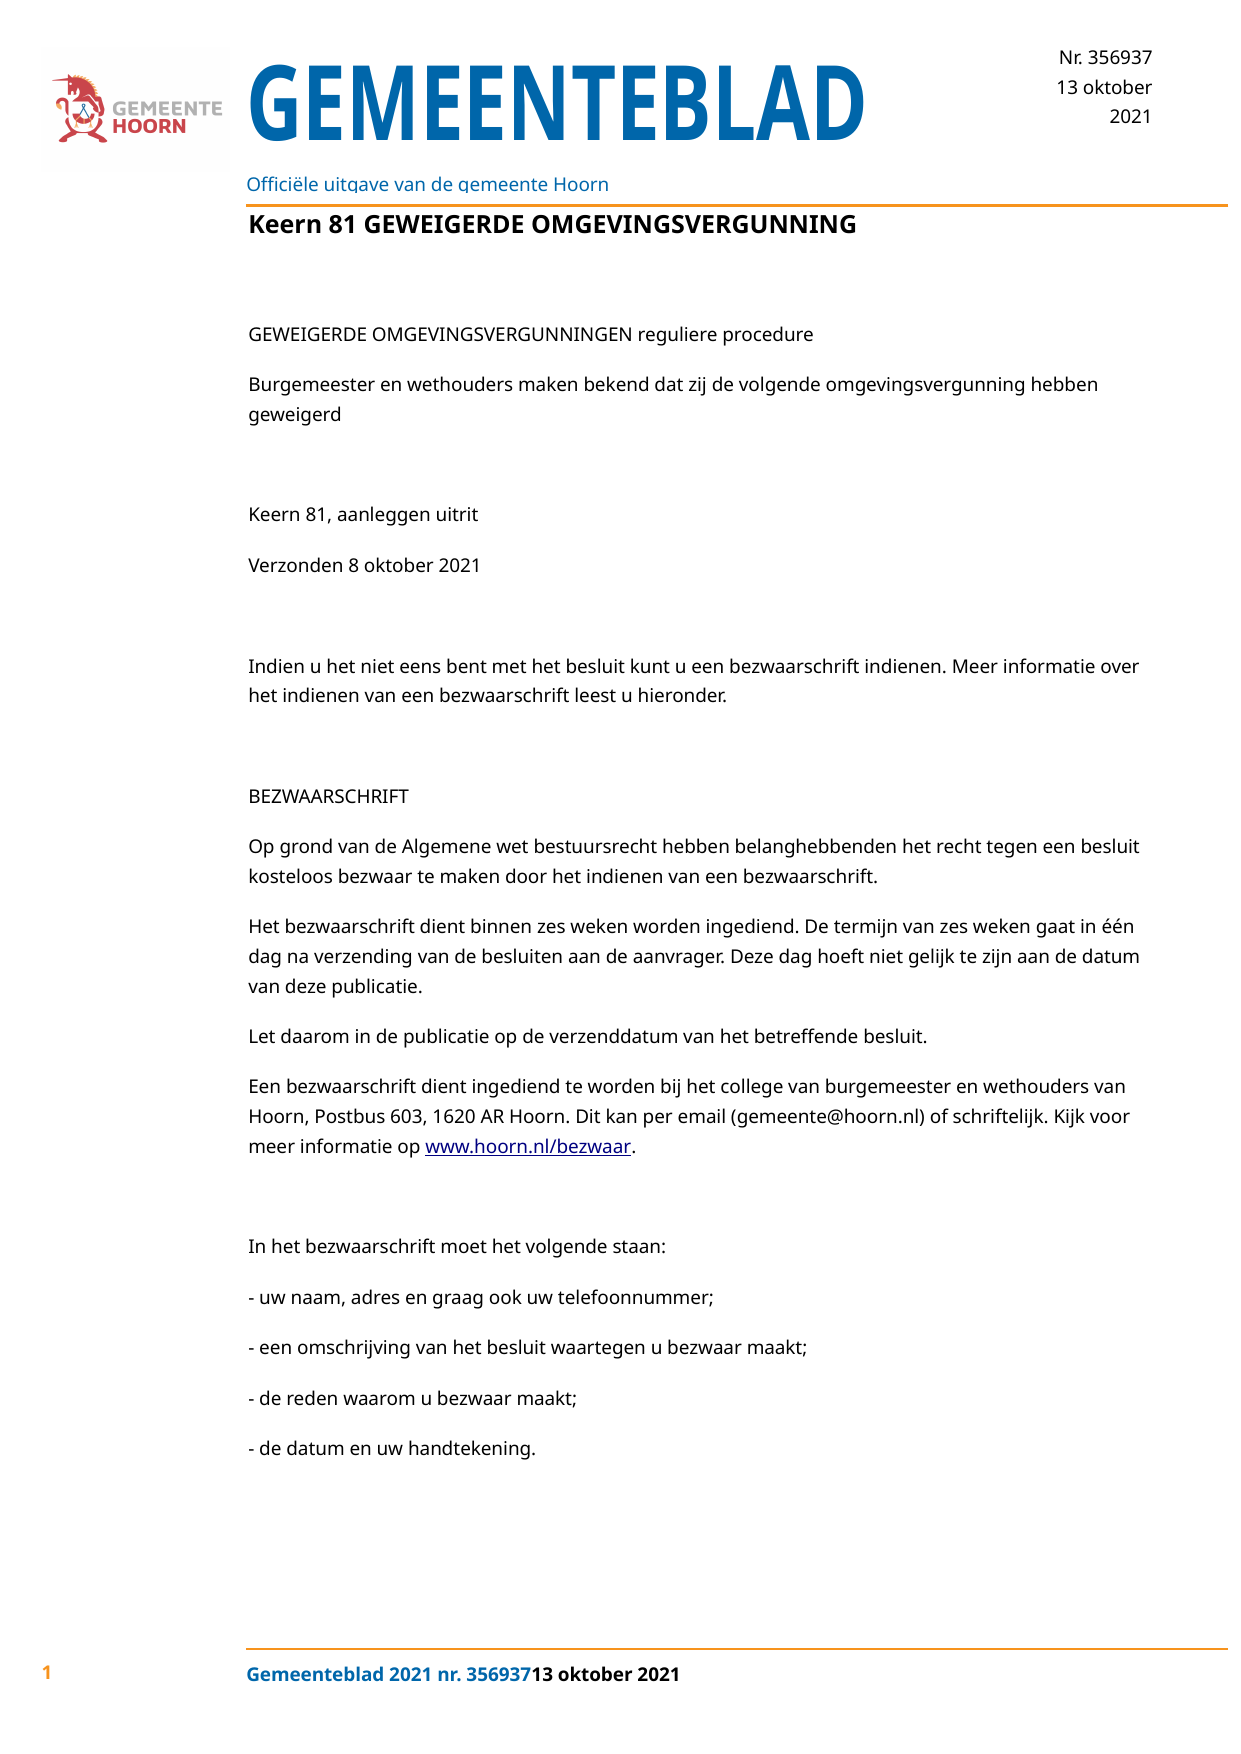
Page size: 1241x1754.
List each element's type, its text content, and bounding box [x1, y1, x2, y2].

text - een omschrijving van het besluit waartegen u bezwaar maakt; [248, 1334, 1152, 1360]
text Burgemeester en wethouders maken bekend dat zij de volgende omgevingsvergunning hebben geweigerd [248, 371, 1152, 426]
text Verzonden 8 oktober 2021 [248, 552, 1152, 578]
text In het bezwaarschrift moet het volgende staan: [248, 1234, 1152, 1259]
text BEZWAARSCHRIFT [248, 783, 1152, 809]
text Indien u het niet eens bent met het besluit kunt u een bezwaarschrift indienen. Meer informatie over het indienen van een bezwaarschrift leest u hieronder. [248, 653, 1152, 708]
text - de datum en uw handtekening. [248, 1435, 1152, 1461]
text Let daarom in de publicatie op de verzenddatum van het betreffende besluit. [248, 1023, 1152, 1049]
picture [41, 47, 231, 172]
text Keern 81 GEWEIGERDE OMGEVINGSVERGUNNING [248, 207, 1152, 241]
text Het bezwaarschrift dient binnen zes weken worden ingediend. De termijn van zes weken gaat in één dag na verzending van de besluiten aan de aanvrager. Deze dag hoeft niet gelijk te zijn aan de datum van deze publicatie. [248, 914, 1152, 998]
text Op grond van de Algemene wet bestuursrecht hebben belanghebbenden het recht tegen een besluit kosteloos bezwaar te maken door het indienen van een bezwaarschrift. [248, 834, 1152, 889]
text Keern 81, aanleggen uitrit [248, 502, 1152, 527]
text Een bezwaarschrift dient ingediend te worden bij het college van burgemeester en wethouders van Hoorn, Postbus 603, 1620 AR Hoorn. Dit kan per email (gemeente@hoorn.nl) of schriftelijk. Kijk voor meer informatie op www.hoorn.nl/bezwaar. [248, 1074, 1152, 1158]
text GEWEIGERDE OMGEVINGSVERGUNNINGEN reguliere procedure [248, 321, 1152, 346]
text - de reden waarom u bezwaar maakt; [248, 1385, 1152, 1411]
text - uw naam, adres en graag ook uw telefoonnummer; [248, 1284, 1152, 1310]
